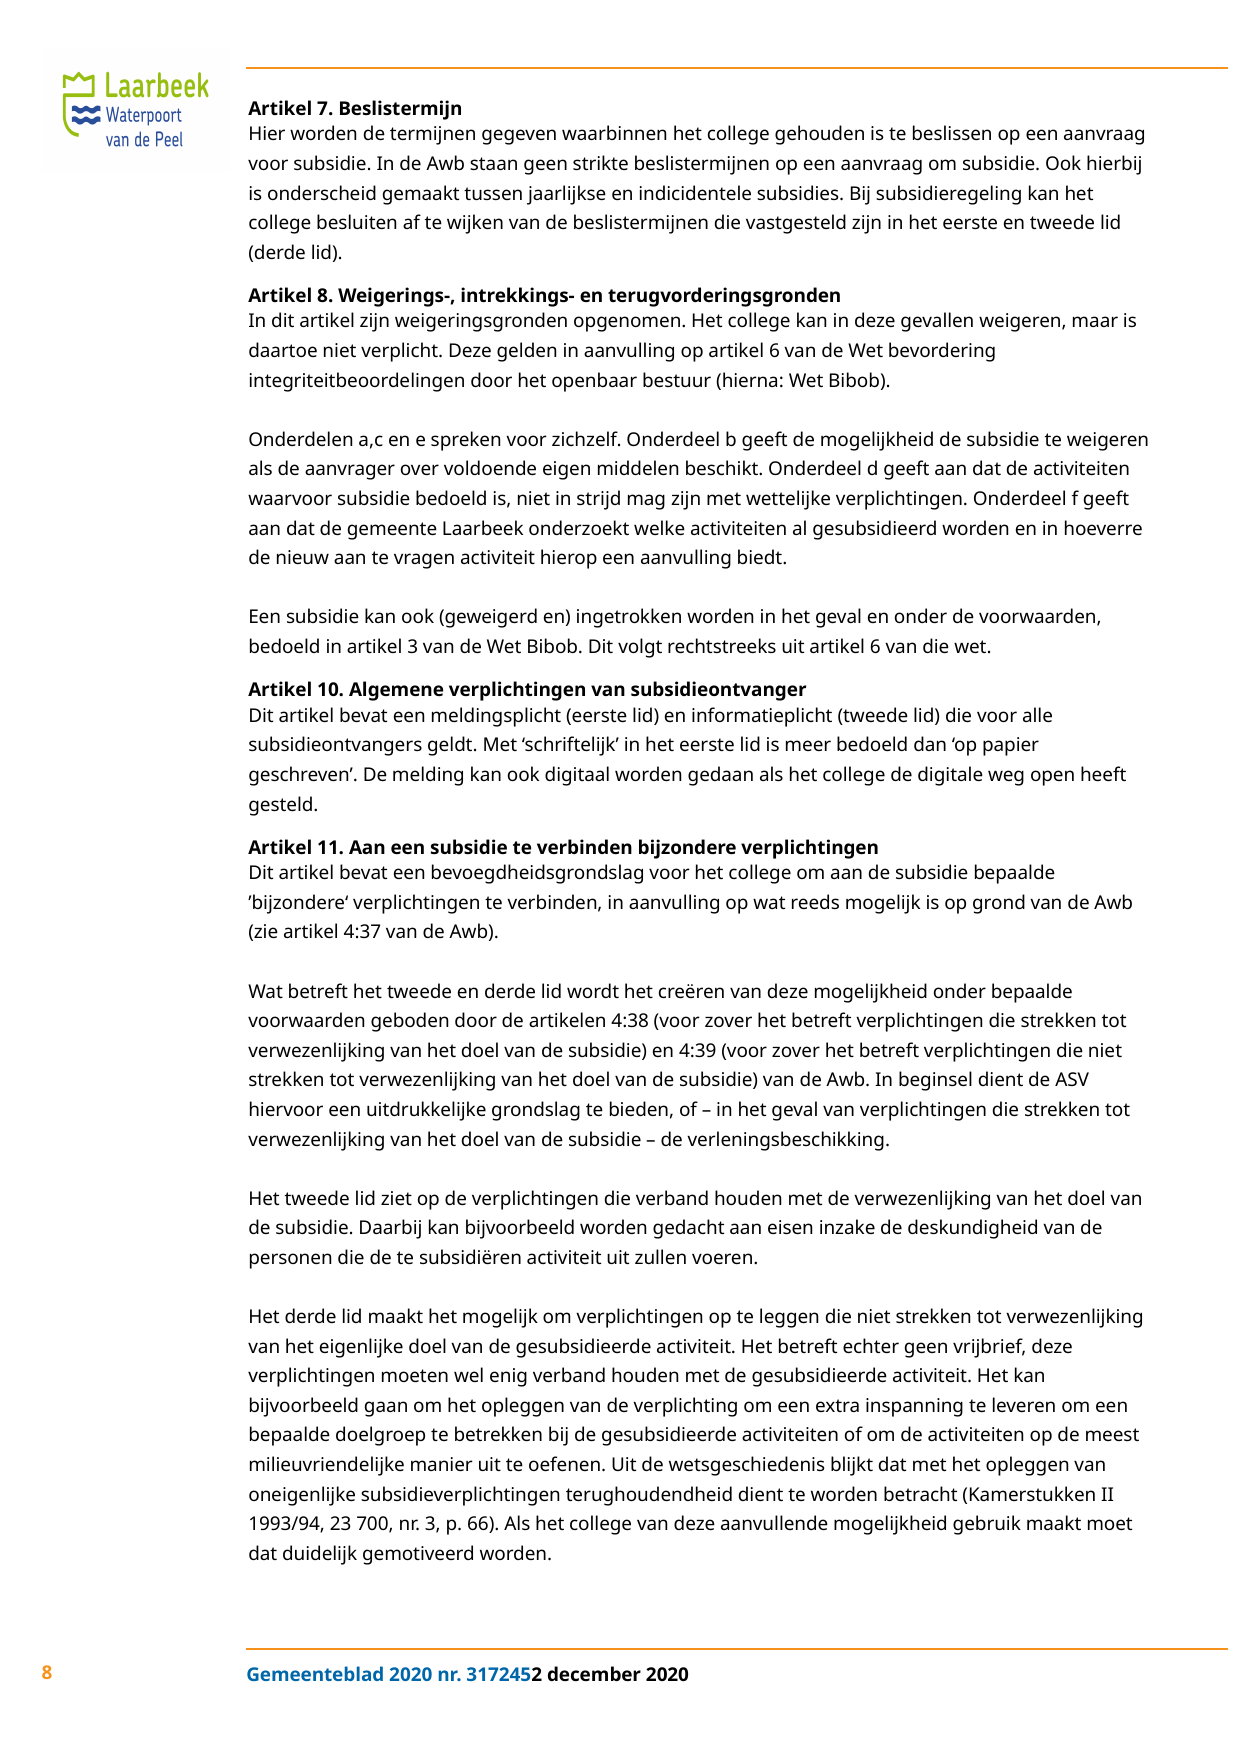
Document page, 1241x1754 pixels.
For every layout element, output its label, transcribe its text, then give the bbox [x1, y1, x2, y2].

text Het tweede lid ziet op de verplichtingen die verband houden met de verwezenlijking van het doel van de subsidie. Daarbij kan bijvoorbeeld worden gedacht aan eisen inzake de deskundigheid van de personen die de te subsidiëren activiteit uit zullen voeren. [248, 1185, 1152, 1270]
text In dit artikel zijn weigeringsgronden opgenomen. Het college kan in deze gevallen weigeren, maar is daartoe niet verplicht. Deze gelden in aanvulling op artikel 6 van de Wet bevordering integriteitbeoordelingen door het openbaar bestuur (hierna: Wet Bibob). [248, 308, 1152, 393]
picture [41, 47, 231, 172]
text Onderdelen a,c en e spreken voor zichzelf. Onderdeel b geeft de mogelijkheid de subsidie te weigeren als de aanvrager over voldoende eigen middelen beschikt. Onderdeel d geeft aan dat de activiteiten waarvoor subsidie bedoeld is, niet in strijd mag zijn met wettelijke verplichtingen. Onderdeel f geeft aan dat de gemeente Laarbeek onderzoekt welke activiteiten al gesubsidieerd worden en in hoeverre de nieuw aan te vragen activiteit hierop een aanvulling biedt. [248, 426, 1152, 570]
text Dit artikel bevat een meldingsplicht (eerste lid) en informatieplicht (tweede lid) die voor alle subsidieontvangers geldt. Met ‘schriftelijk’ in het eerste lid is meer bedoeld dan ‘op papier geschreven’. De melding kan ook digitaal worden gedaan als het college de digitale weg open heeft gesteld. [248, 702, 1152, 816]
text Dit artikel bevat een bevoegdheidsgrondslag voor het college om aan de subsidie bepaalde ’bijzondere‘ verplichtingen te verbinden, in aanvulling op wat reeds mogelijk is op grond van de Awb (zie artikel 4:37 van de Awb). [248, 859, 1152, 944]
text Hier worden de termijnen gegeven waarbinnen het college gehouden is te beslissen op een aanvraag voor subsidie. In de Awb staan geen strikte beslistermijnen op een aanvraag om subsidie. Ook hierbij is onderscheid gemaakt tussen jaarlijkse en indicidentele subsidies. Bij subsidieregeling kan het college besluiten af te wijken van de beslistermijnen die vastgesteld zijn in het eerste en tweede lid (derde lid). [248, 121, 1152, 264]
text Artikel 7. Beslistermijn [248, 95, 1152, 121]
text Artikel 11. Aan een subsidie te verbinden bijzondere verplichtingen [248, 834, 1152, 859]
text Artikel 10. Algemene verplichtingen van subsidieontvanger [248, 676, 1152, 702]
text Een subsidie kan ook (geweigerd en) ingetrokken worden in het geval en onder de voorwaarden, bedoeld in artikel 3 van de Wet Bibob. Dit volgt rechtstreeks uit artikel 6 van die wet. [248, 603, 1152, 659]
text Het derde lid maakt het mogelijk om verplichtingen op te leggen die niet strekken tot verwezenlijking van het eigenlijke doel van de gesubsidieerde activiteit. Het betreft echter geen vrijbrief, deze verplichtingen moeten wel enig verband houden met de gesubsidieerde activiteit. Het kan bijvoorbeeld gaan om het opleggen van de verplichting om een extra inspanning te leveren om een bepaalde doelgroep te betrekken bij de gesubsidieerde activiteiten of om de activiteiten op de meest milieuvriendelijke manier uit te oefenen. Uit de wetsgeschiedenis blijkt dat met het opleggen van oneigenlijke subsidieverplichtingen terughoudendheid dient te worden betracht (Kamerstukken II 1993/94, 23 700, nr. 3, p. 66). Als het college van deze aanvullende mogelijkheid gebruik maakt moet dat duidelijk gemotiveerd worden. [248, 1303, 1152, 1566]
text Wat betreft het tweede en derde lid wordt het creëren van deze mogelijkheid onder bepaalde voorwaarden geboden door de artikelen 4:38 (voor zover het betreft verplichtingen die strekken tot verwezenlijking van het doel van de subsidie) en 4:39 (voor zover het betreft verplichtingen die niet strekken tot verwezenlijking van het doel van de subsidie) van de Awb. In beginsel dient de ASV hiervoor een uitdrukkelijke grondslag te bieden, of – in het geval van verplichtingen die strekken tot verwezenlijking van het doel van de subsidie – de verleningsbeschikking. [248, 978, 1152, 1152]
text Artikel 8. Weigerings-, intrekkings- en terugvorderingsgronden [248, 282, 1152, 308]
